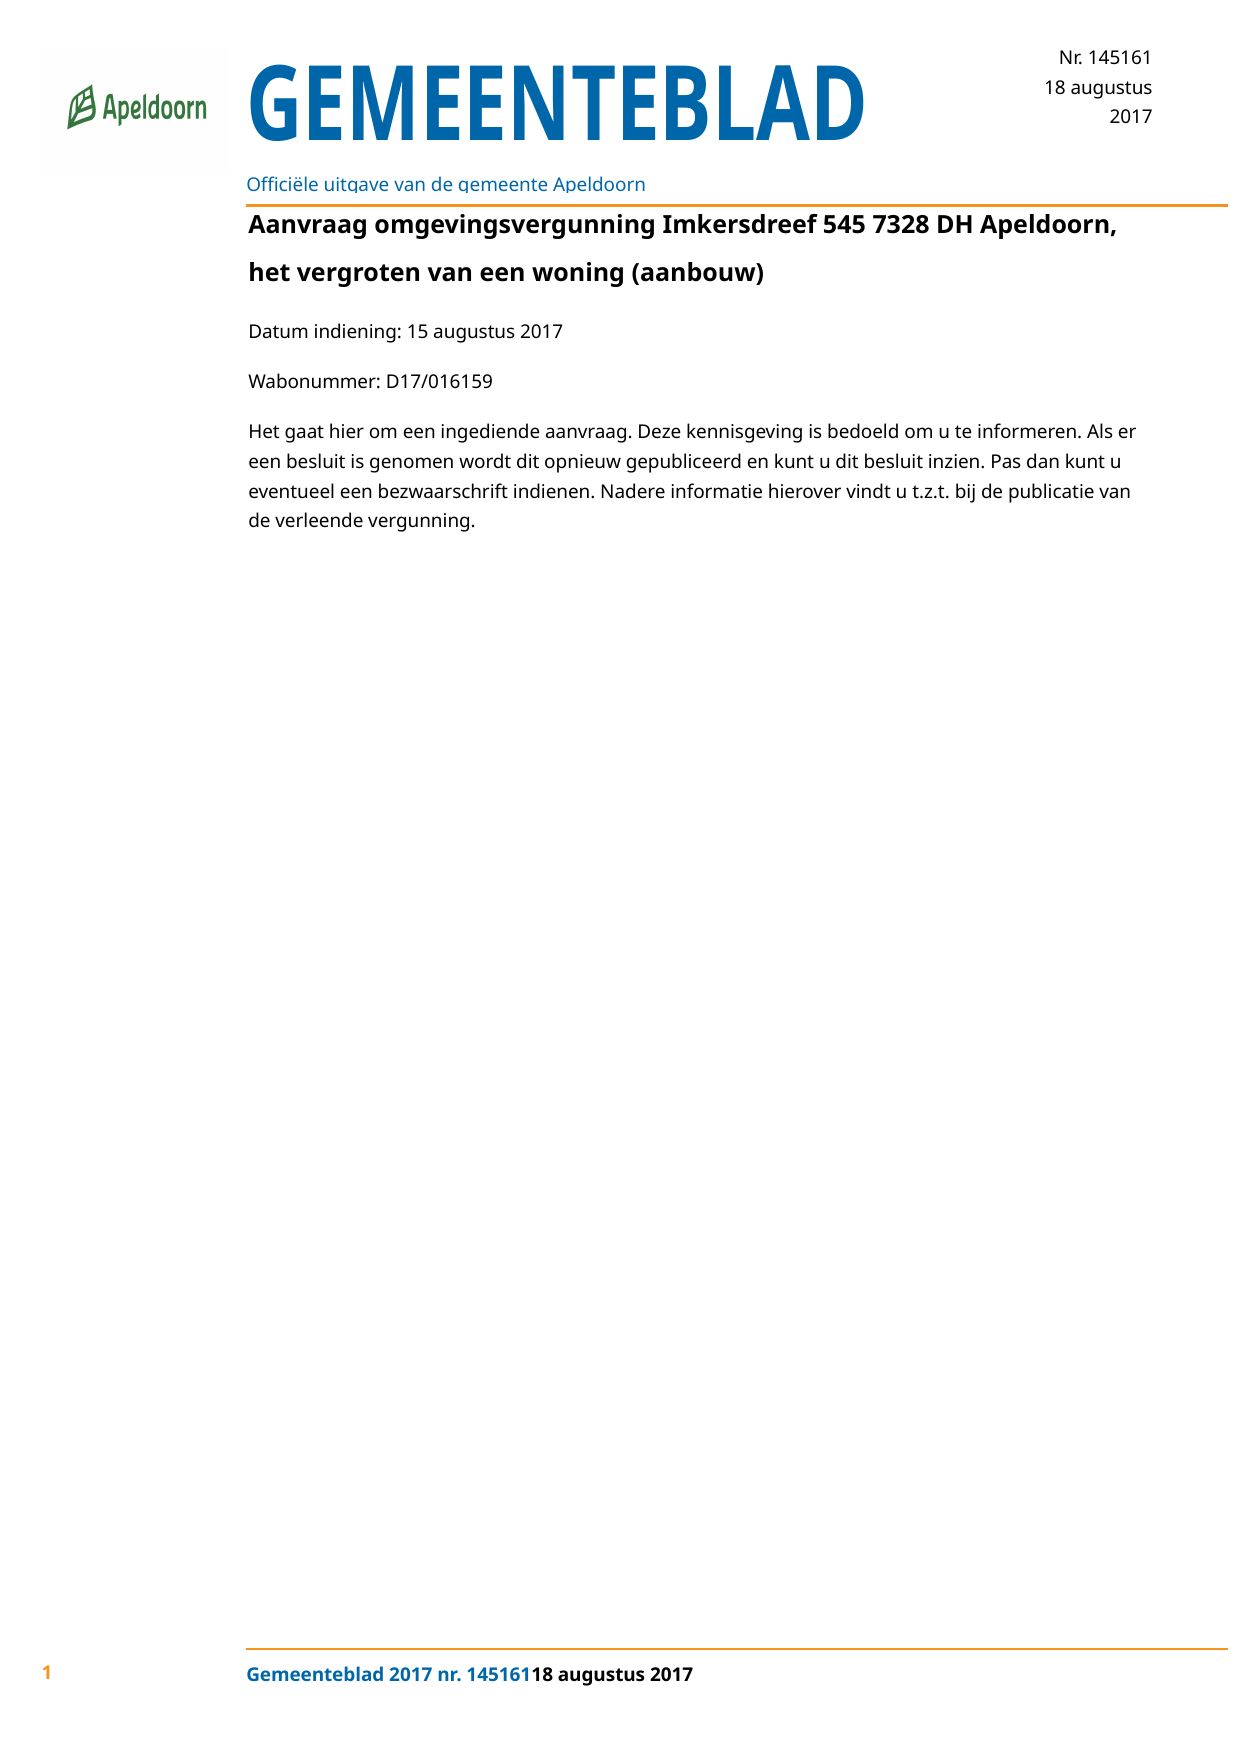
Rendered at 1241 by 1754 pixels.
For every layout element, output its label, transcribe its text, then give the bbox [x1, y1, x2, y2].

text Het gaat hier om een ingediende aanvraag. Deze kennisgeving is bedoeld om u te informeren. Als er een besluit is genomen wordt dit opnieuw gepubliceerd en kunt u dit besluit inzien. Pas dan kunt u eventueel een bezwaarschrift indienen. Nadere informatie hierover vindt u t.z.t. bij de publicatie van de verleende vergunning. [248, 419, 1152, 533]
text Aanvraag omgevingsvergunning Imkersdreef 545 7328 DH Apeldoorn, het vergroten van een woning (aanbouw) [248, 207, 1152, 288]
picture [41, 47, 231, 172]
text Wabonummer: D17/016159 [248, 368, 1152, 394]
text Datum indiening: 15 augustus 2017 [248, 318, 1152, 344]
